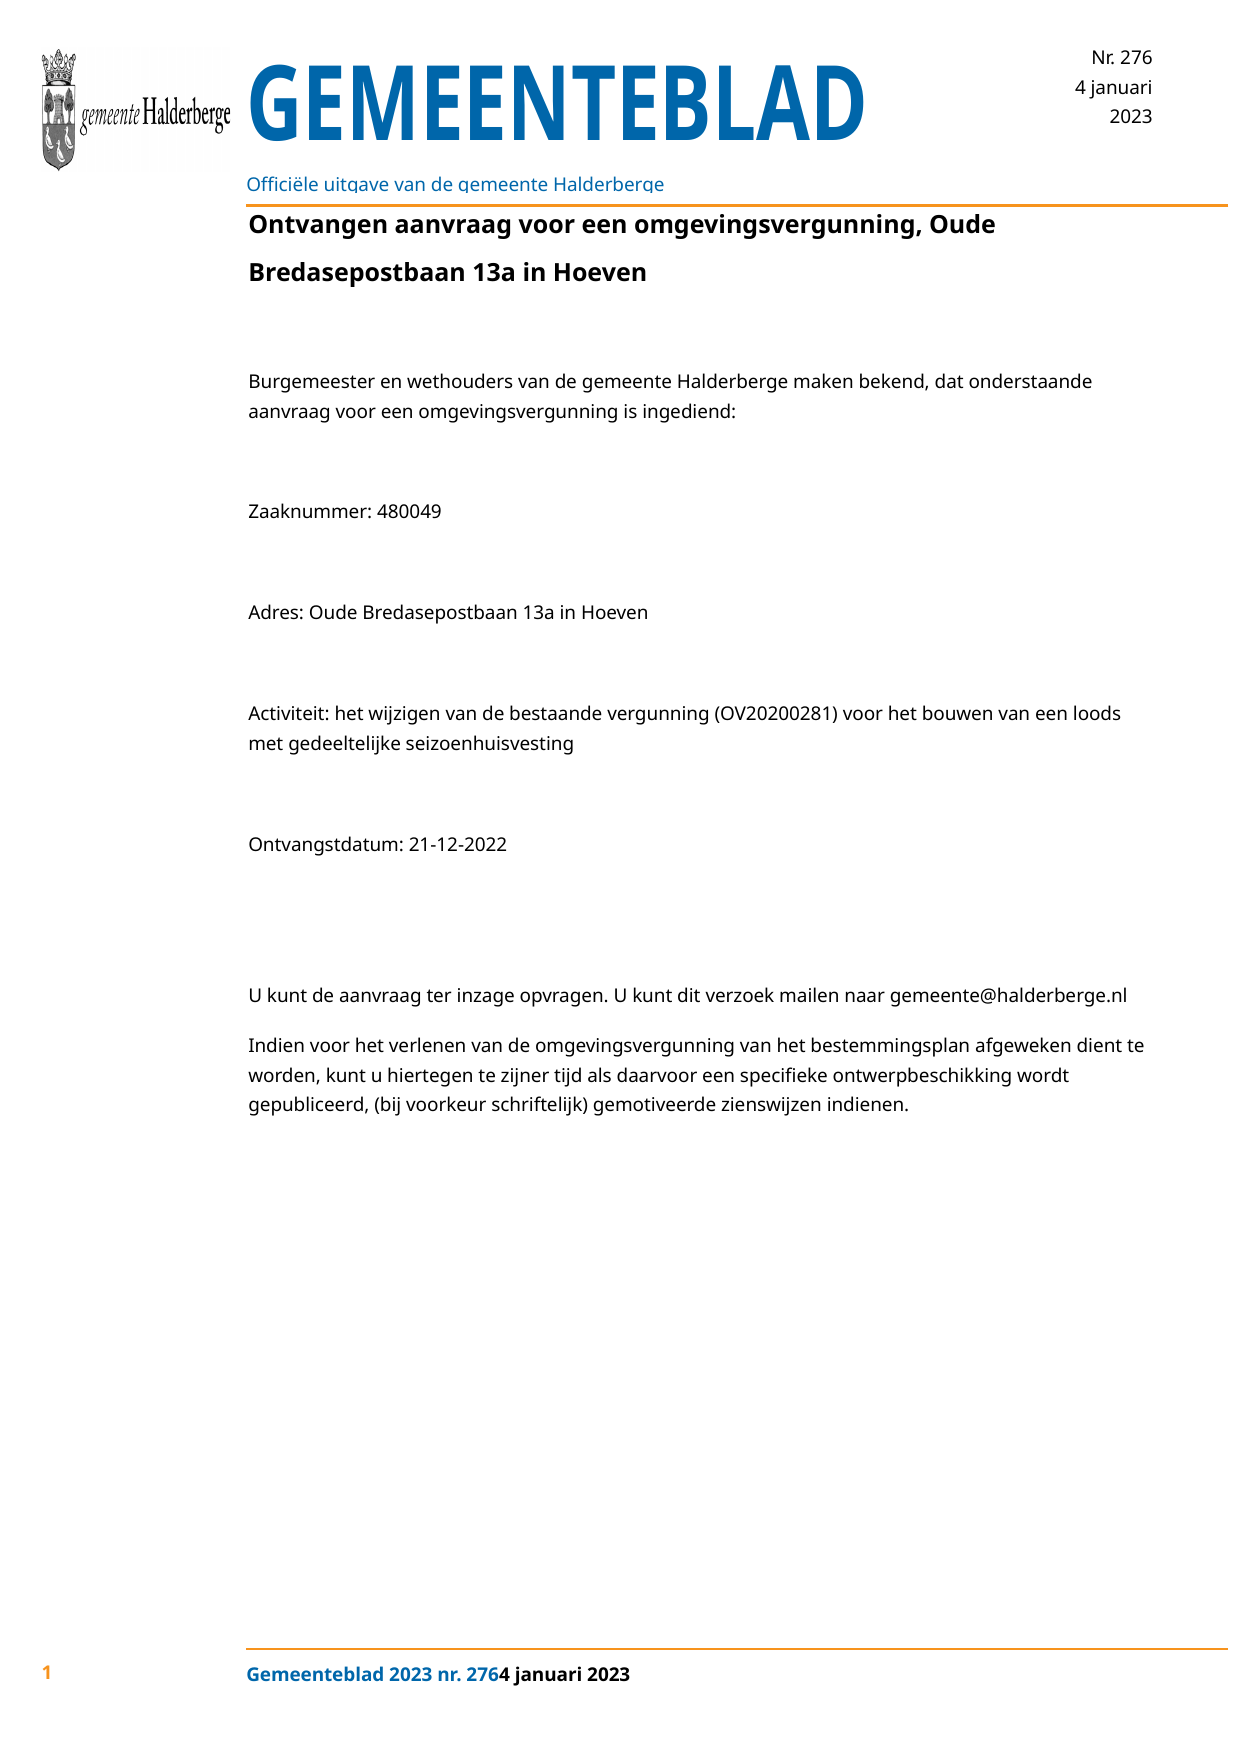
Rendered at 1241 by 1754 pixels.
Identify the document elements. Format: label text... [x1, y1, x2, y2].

text U kunt de aanvraag ter inzage opvragen. U kunt dit verzoek mailen naar gemeente@halderberge.nl [248, 982, 1152, 1008]
text Activiteit: het wijzigen van de bestaande vergunning (OV20200281) voor het bouwen van een loods met gedeeltelijke seizoenhuisvesting [248, 700, 1152, 756]
text Indien voor het verlenen van de omgevingsvergunning van het bestemmingsplan afgeweken dient te worden, kunt u hiertegen te zijner tijd als daarvoor een specifieke ontwerpbeschikking wordt gepubliceerd, (bij voorkeur schriftelijk) gemotiveerde zienswijzen indienen. [248, 1032, 1152, 1117]
text Ontvangstdatum: 21-12-2022 [248, 831, 1152, 857]
text Ontvangen aanvraag voor een omgevingsvergunning, Oude Bredasepostbaan 13a in Hoeven [248, 207, 1152, 288]
text Zaaknummer: 480049 [248, 499, 1152, 524]
picture [41, 47, 231, 172]
text Burgemeester en wethouders van de gemeente Halderberge maken bekend, dat onderstaande aanvraag voor een omgevingsvergunning is ingediend: [248, 368, 1152, 424]
text Adres: Oude Bredasepostbaan 13a in Hoeven [248, 599, 1152, 625]
